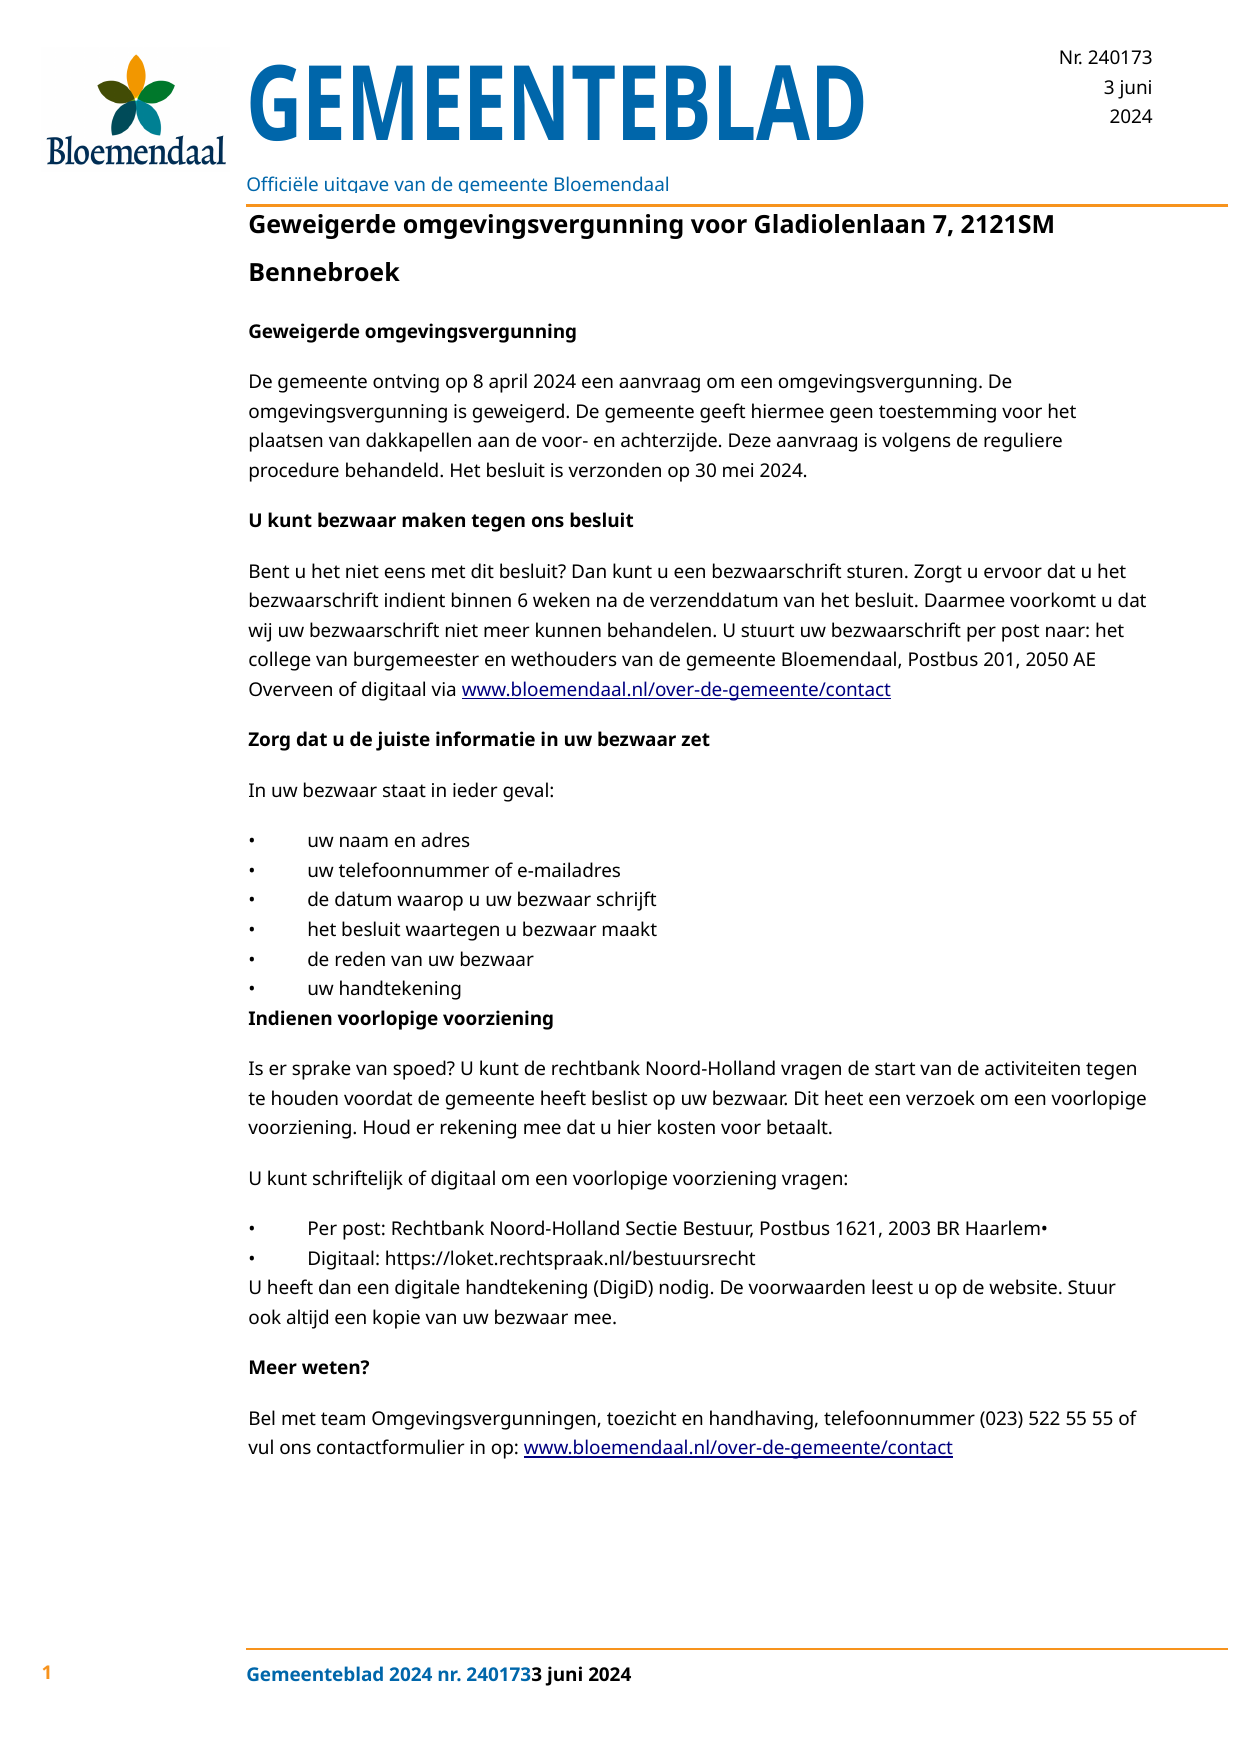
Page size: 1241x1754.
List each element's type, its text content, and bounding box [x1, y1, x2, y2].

text In uw bezwaar staat in ieder geval: [248, 777, 1152, 803]
list uw telefoonnummer of e-mailadres [248, 857, 1152, 883]
text Bent u het niet eens met dit besluit? Dan kunt u een bezwaarschrift sturen. Zorgt u ervoor dat u het bezwaarschrift indient binnen 6 weken na de verzenddatum van het besluit. Daarmee voorkomt u dat wij uw bezwaarschrift niet meer kunnen behandelen. U stuurt uw bezwaarschrift per post naar: het college van burgemeester en wethouders van de gemeente Bloemendaal, Postbus 201, 2050 AE Overveen of digitaal via www.bloemendaal.nl/over-de-gemeente/contact [248, 558, 1152, 702]
text U kunt schriftelijk of digitaal om een voorlopige voorziening vragen: [248, 1165, 1152, 1191]
list de datum waarop u uw bezwaar schrijft [248, 887, 1152, 912]
list Digitaal: https://loket.rechtspraak.nl/bestuursrecht [248, 1245, 1152, 1271]
text Geweigerde omgevingsvergunning [248, 318, 1152, 344]
text Zorg dat u de juiste informatie in uw bezwaar zet [248, 727, 1152, 752]
list Per post: Rechtbank Noord-Holland Sectie Bestuur, Postbus 1621, 2003 BR Haarlem• [248, 1215, 1152, 1241]
text U heeft dan een digitale handtekening (DigiD) nodig. De voorwaarden leest u op de website. Stuur ook altijd een kopie van uw bezwaar mee. [248, 1274, 1152, 1330]
text Geweigerde omgevingsvergunning voor Gladiolenlaan 7, 2121SM Bennebroek [248, 207, 1152, 288]
list uw naam en adres [248, 827, 1152, 853]
list de reden van uw bezwaar [248, 946, 1152, 972]
text Indienen voorlopige voorziening [248, 1005, 1152, 1031]
list uw handtekening [248, 975, 1152, 1001]
text De gemeente ontving op 8 april 2024 een aanvraag om een omgevingsvergunning. De omgevingsvergunning is geweigerd. De gemeente geeft hiermee geen toestemming voor het plaatsen van dakkapellen aan de voor- en achterzijde. Deze aanvraag is volgens de reguliere procedure behandeld. Het besluit is verzonden op 30 mei 2024. [248, 368, 1152, 483]
text Meer weten? [248, 1354, 1152, 1380]
list het besluit waartegen u bezwaar maakt [248, 916, 1152, 942]
text Is er sprake van spoed? U kunt de rechtbank Noord-Holland vragen de start van de activiteiten tegen te houden voordat de gemeente heeft beslist op uw bezwaar. Dit heet een verzoek om een voorlopige voorziening. Houd er rekening mee dat u hier kosten voor betaalt. [248, 1055, 1152, 1140]
text Bel met team Omgevingsvergunningen, toezicht en handhaving, telefoonnummer (023) 522 55 55 of vul ons contactformulier in op: www.bloemendaal.nl/over-de-gemeente/contact [248, 1405, 1152, 1460]
text U kunt bezwaar maken tegen ons besluit [248, 507, 1152, 533]
picture [41, 47, 231, 172]
